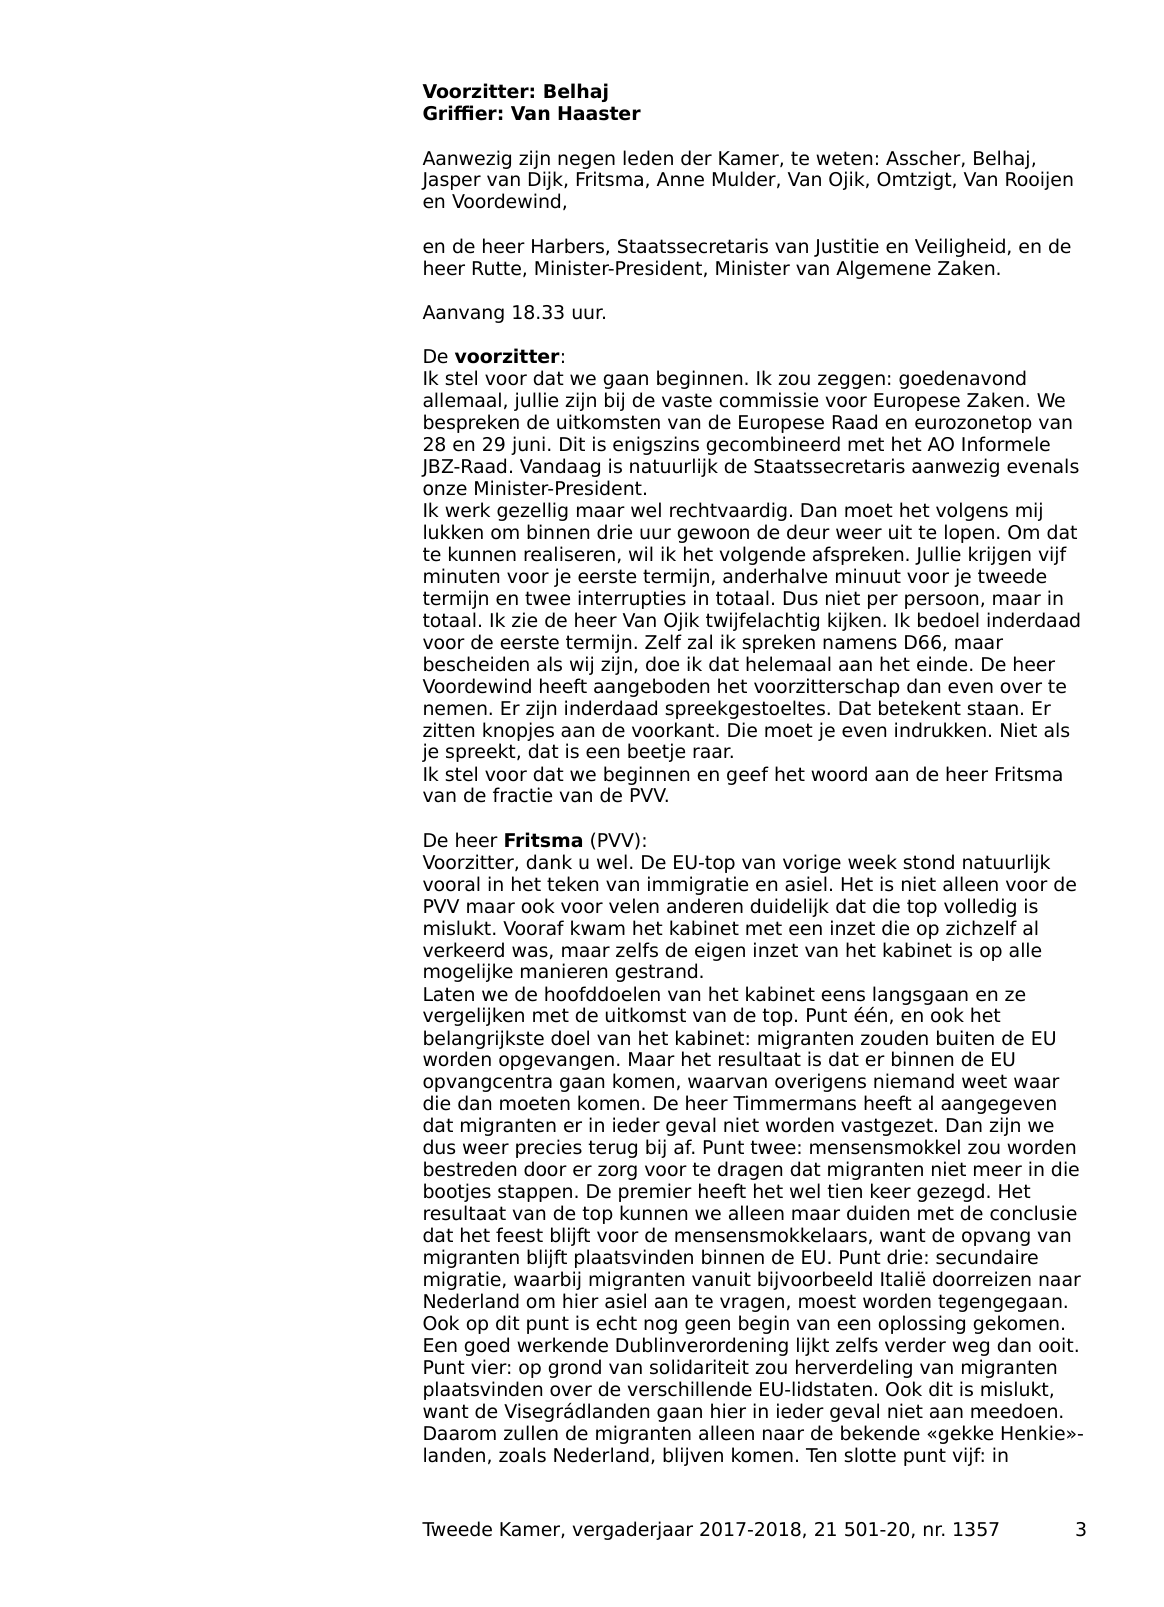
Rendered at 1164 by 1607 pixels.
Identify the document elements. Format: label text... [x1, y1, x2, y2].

text Aanvang 18.33 uur. [422, 302, 1087, 324]
text Ik werk gezellig maar wel rechtvaardig. Dan moet het volgens mij lukken om binnen drie uur gewoon de deur weer uit te lopen. Om dat te kunnen realiseren, wil ik het volgende afspreken. Jullie krijgen vijf minuten voor je eerste termijn, anderhalve minuut voor je tweede termijn en twee interrupties in totaal. Dus niet per persoon, maar in totaal. Ik zie de heer Van Ojik twijfelachtig kijken. Ik bedoel inderdaad voor de eerste termijn. Zelf zal ik spreken namens D66, maar bescheiden als wij zijn, doe ik dat helemaal aan het einde. De heer Voordewind heeft aangeboden het voorzitterschap dan even over te nemen. Er zijn inderdaad spreekgestoeltes. Dat betekent staan. Er zitten knopjes aan de voorkant. Die moet je even indrukken. Niet als je spreekt, dat is een beetje raar. [422, 500, 1087, 763]
text De heer Fritsma (PVV): [422, 829, 1087, 852]
text Ik stel voor dat we gaan beginnen. Ik zou zeggen: goedenavond allemaal, jullie zijn bij de vaste commissie voor Europese Zaken. We bespreken de uitkomsten van de Europese Raad en eurozonetop van 28 en 29 juni. Dit is enigszins gecombineerd met het AO Informele JBZ-Raad. Vandaag is natuurlijk de Staatssecretaris aanwezig evenals onze Minister-President. [422, 368, 1087, 500]
text Laten we de hoofddoelen van het kabinet eens langsgaan en ze vergelijken met de uitkomst van de top. Punt één, en ook het belangrijkste doel van het kabinet: migranten zouden buiten de EU worden opgevangen. Maar het resultaat is dat er binnen de EU opvangcentra gaan komen, waarvan overigens niemand weet waar die dan moeten komen. De heer Timmermans heeft al aangegeven dat migranten er in ieder geval niet worden vastgezet. Dan zijn we dus weer precies terug bij af. Punt twee: mensensmokkel zou worden bestreden door er zorg voor te dragen dat migranten niet meer in die bootjes stappen. De premier heeft het wel tien keer gezegd. Het resultaat van de top kunnen we alleen maar duiden met de conclusie dat het feest blijft voor de mensensmokkelaars, want de opvang van migranten blijft plaatsvinden binnen de EU. Punt drie: secundaire migratie, waarbij migranten vanuit bijvoorbeeld Italië doorreizen naar Nederland om hier asiel aan te vragen, moest worden tegengegaan. Ook op dit punt is echt nog geen begin van een oplossing gekomen. Een goed werkende Dublinverordening lijkt zelfs verder weg dan ooit. Punt vier: op grond van solidariteit zou herverdeling van migranten plaatsvinden over de verschillende EU-lidstaten. Ook dit is mislukt, want de Visegrádlanden gaan hier in ieder geval niet aan meedoen. Daarom zullen de migranten alleen naar de bekende «gekke Henkie»-landen, zoals Nederland, blijven komen. Ten slotte punt vijf: in [422, 983, 1087, 1467]
text De voorzitter: [422, 346, 1087, 368]
text Aanwezig zijn negen leden der Kamer, te weten: Asscher, Belhaj, Jasper van Dijk, Fritsma, Anne Mulder, Van Ojik, Omtzigt, Van Rooijen en Voordewind, [422, 147, 1087, 213]
text en de heer Harbers, Staatssecretaris van Justitie en Veiligheid, en de heer Rutte, Minister-President, Minister van Algemene Zaken. [422, 236, 1087, 279]
text Griffier: Van Haaster [422, 103, 1087, 125]
text Ik stel voor dat we beginnen en geef het woord aan de heer Fritsma van de fractie van de PVV. [422, 763, 1087, 807]
text Voorzitter: Belhaj [422, 81, 1087, 103]
text Voorzitter, dank u wel. De EU-top van vorige week stond natuurlijk vooral in het teken van immigratie en asiel. Het is niet alleen voor de PVV maar ook voor velen anderen duidelijk dat die top volledig is mislukt. Vooraf kwam het kabinet met een inzet die op zichzelf al verkeerd was, maar zelfs de eigen inzet van het kabinet is op alle mogelijke manieren gestrand. [422, 852, 1087, 983]
